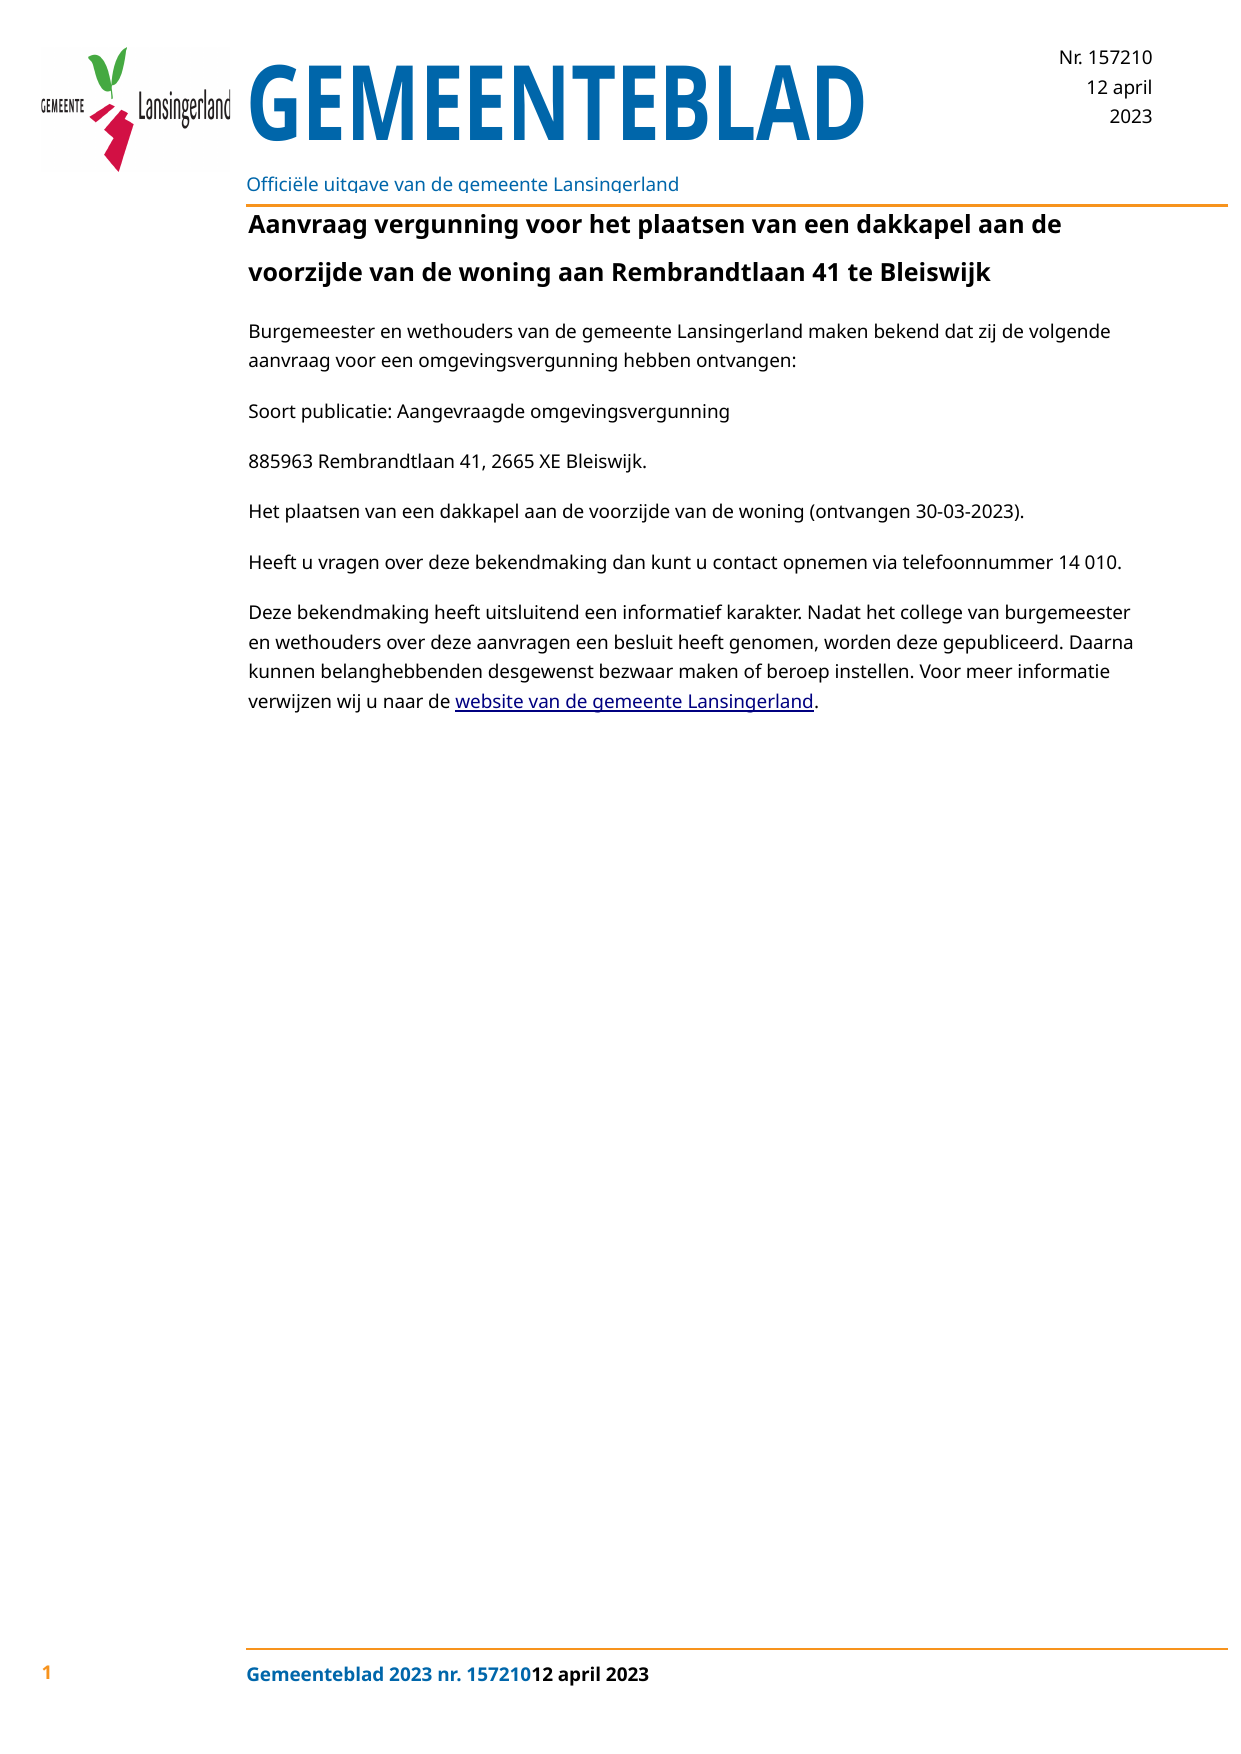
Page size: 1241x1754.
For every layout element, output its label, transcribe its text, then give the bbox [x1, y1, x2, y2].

text Burgemeester en wethouders van de gemeente Lansingerland maken bekend dat zij de volgende aanvraag voor een omgevingsvergunning hebben ontvangen: [248, 318, 1152, 373]
text Aanvraag vergunning voor het plaatsen van een dakkapel aan de voorzijde van de woning aan Rembrandtlaan 41 te Bleiswijk [248, 207, 1152, 288]
text 885963 Rembrandtlaan 41, 2665 XE Bleiswijk. [248, 448, 1152, 474]
text Het plaatsen van een dakkapel aan de voorzijde van de woning (ontvangen 30-03-2023). [248, 499, 1152, 524]
text Deze bekendmaking heeft uitsluitend een informatief karakter. Nadat het college van burgemeester en wethouders over deze aanvragen een besluit heeft genomen, worden deze gepubliceerd. Daarna kunnen belanghebbenden desgewenst bezwaar maken of beroep instellen. Voor meer informatie verwijzen wij u naar de website van de gemeente Lansingerland. [248, 599, 1152, 714]
text Heeft u vragen over deze bekendmaking dan kunt u contact opnemen via telefoonnummer 14 010. [248, 549, 1152, 575]
picture [41, 47, 231, 172]
text Soort publicatie: Aangevraagde omgevingsvergunning [248, 398, 1152, 424]
